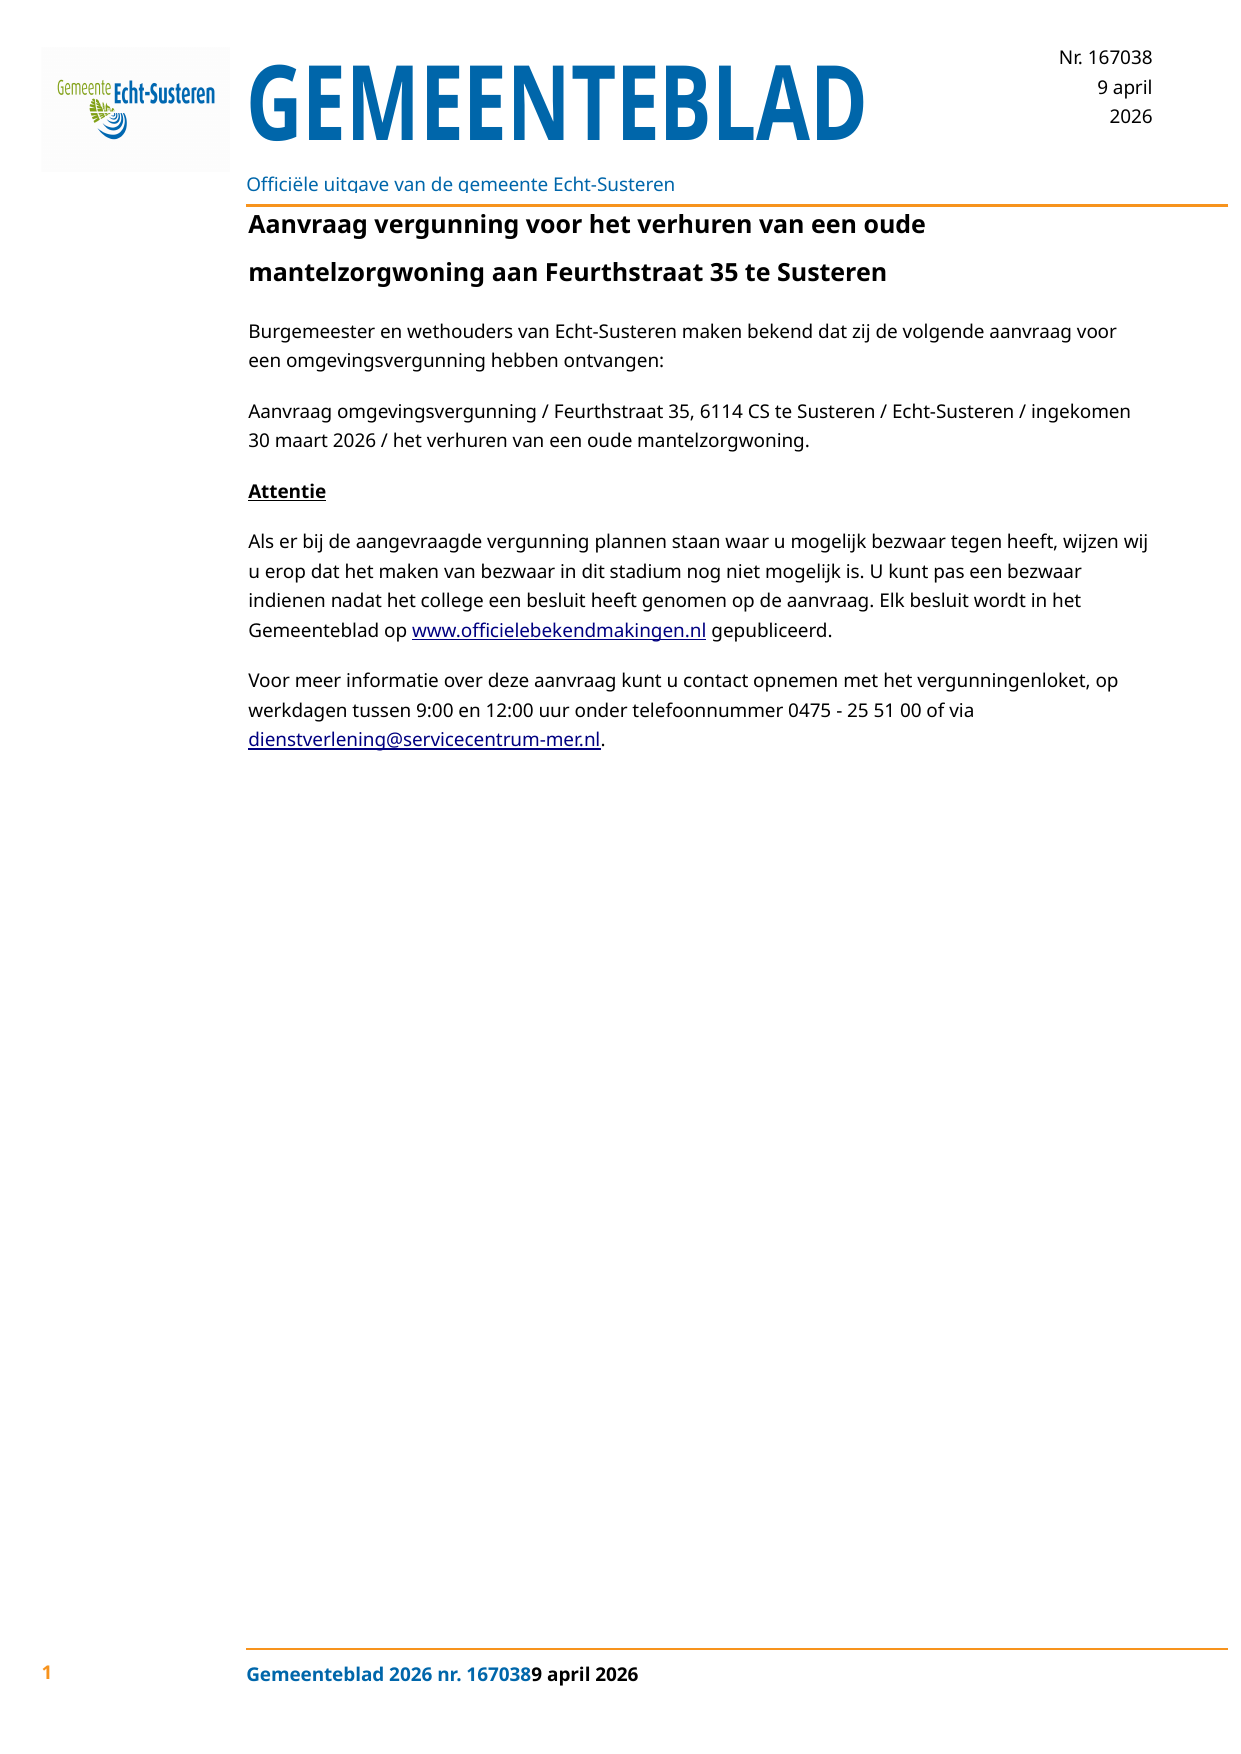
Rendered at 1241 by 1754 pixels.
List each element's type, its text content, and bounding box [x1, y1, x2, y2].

picture [41, 47, 231, 172]
text Als er bij de aangevraagde vergunning plannen staan waar u mogelijk bezwaar tegen heeft, wijzen wij u erop dat het maken van bezwaar in dit stadium nog niet mogelijk is. U kunt pas een bezwaar indienen nadat het college een besluit heeft genomen op de aanvraag. Elk besluit wordt in het Gemeenteblad op www.officielebekendmakingen.nl gepubliceerd. [248, 528, 1152, 643]
text Attentie [248, 478, 1152, 504]
text Burgemeester en wethouders van Echt-Susteren maken bekend dat zij de volgende aanvraag voor een omgevingsvergunning hebben ontvangen: [248, 318, 1152, 373]
text Voor meer informatie over deze aanvraag kunt u contact opnemen met het vergunningenloket, op werkdagen tussen 9:00 en 12:00 uur onder telefoonnummer 0475 - 25 51 00 of via dienstverlening@servicecentrum-mer.nl. [248, 667, 1152, 752]
text Aanvraag vergunning voor het verhuren van een oude mantelzorgwoning aan Feurthstraat 35 te Susteren [248, 207, 1152, 288]
text Aanvraag omgevingsvergunning / Feurthstraat 35, 6114 CS te Susteren / Echt-Susteren / ingekomen 30 maart 2026 / het verhuren van een oude mantelzorgwoning. [248, 398, 1152, 453]
